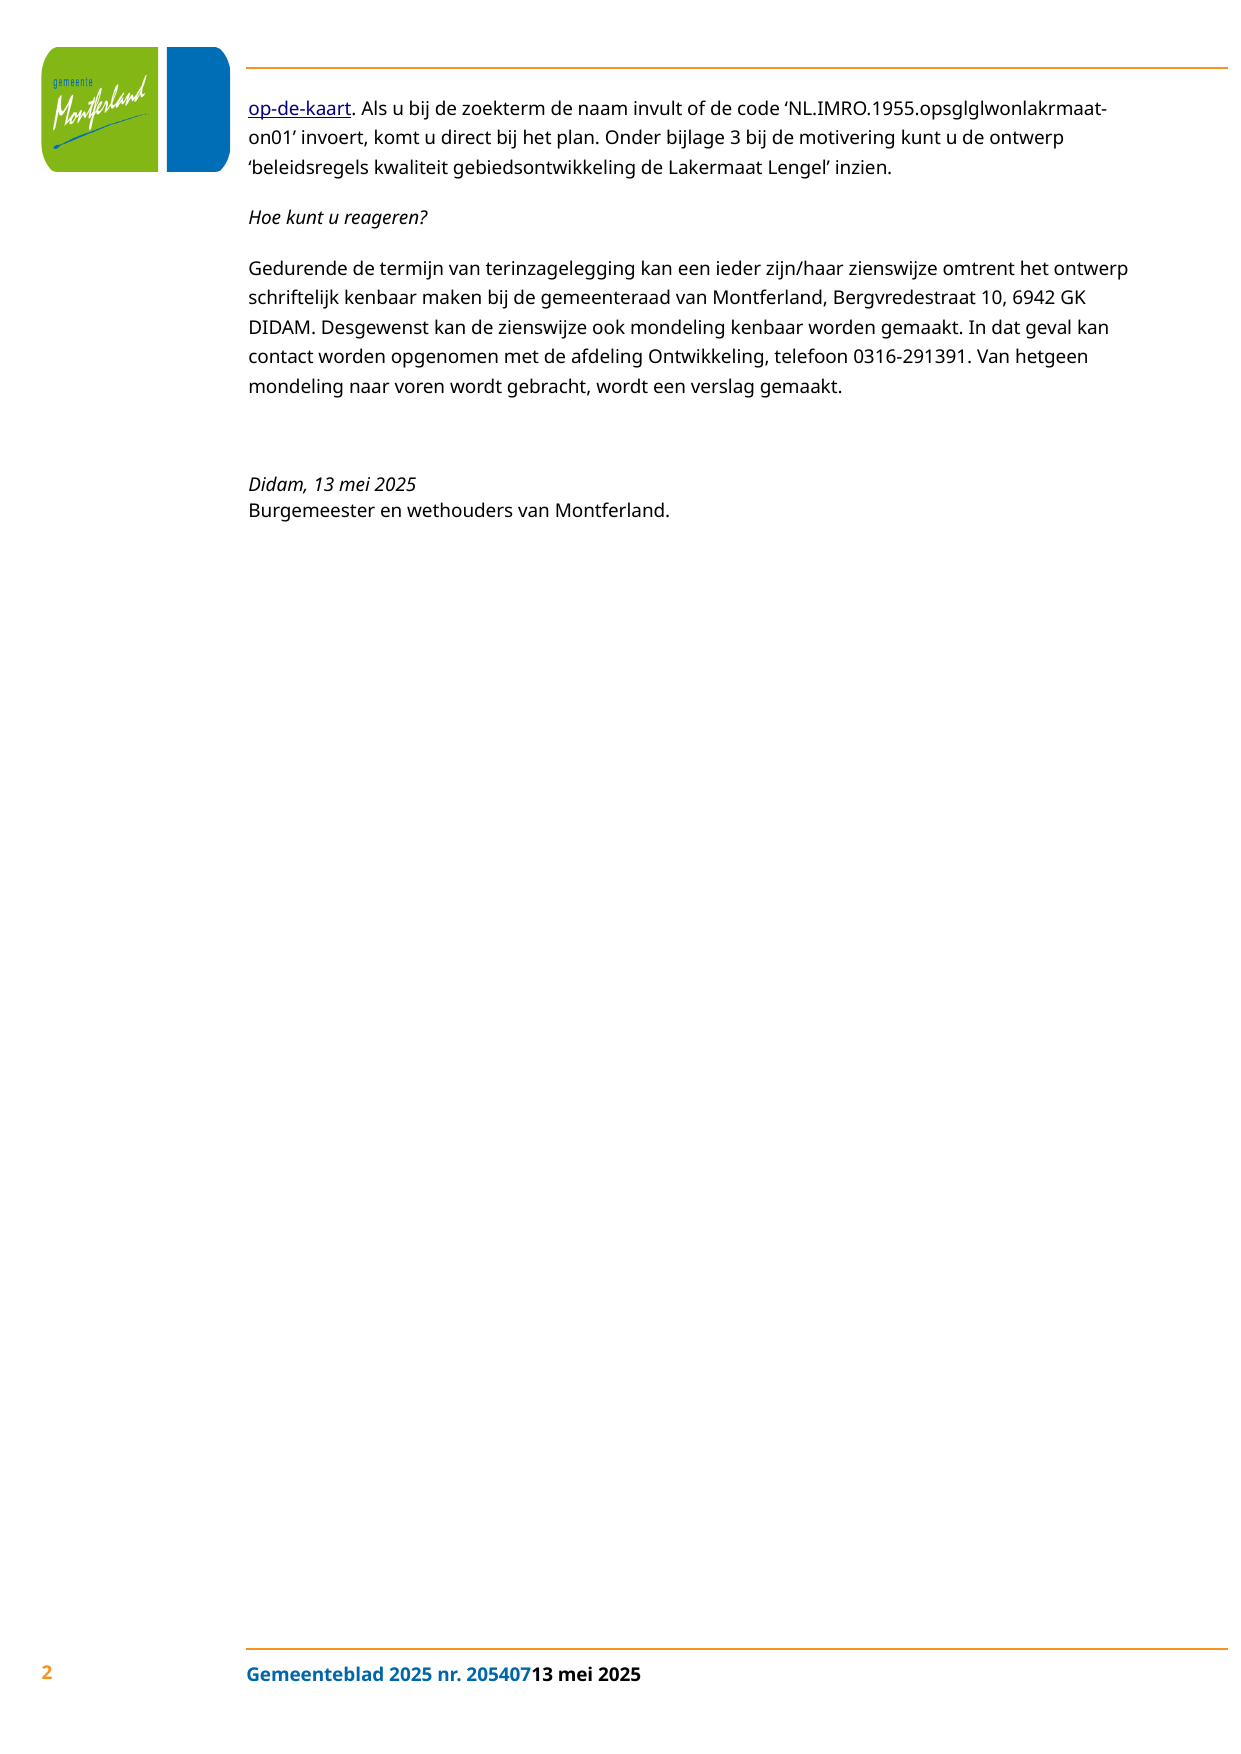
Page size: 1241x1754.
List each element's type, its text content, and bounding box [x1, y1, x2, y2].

picture [41, 47, 231, 172]
text Hoe kunt u reageren? [248, 204, 1152, 230]
text op-de-kaart. Als u bij de zoekterm de naam invult of de code ‘NL.IMRO.1955.opsglglwonlakrmaat-on01’ invoert, komt u direct bij het plan. Onder bijlage 3 bij de motivering kunt u de ontwerp ‘beleidsregels kwaliteit gebiedsontwikkeling de Lakermaat Lengel’ inzien. [248, 95, 1152, 180]
text Burgemeester en wethouders van Montferland. [248, 497, 1152, 523]
text Didam, 13 mei 2025 [248, 471, 1152, 497]
text Gedurende de termijn van terinzagelegging kan een ieder zijn/haar zienswijze omtrent het ontwerp schriftelijk kenbaar maken bij de gemeenteraad van Montferland, Bergvredestraat 10, 6942 GK DIDAM. Desgewenst kan de zienswijze ook mondeling kenbaar worden gemaakt. In dat geval kan contact worden opgenomen met de afdeling Ontwikkeling, telefoon 0316-291391. Van hetgeen mondeling naar voren wordt gebracht, wordt een verslag gemaakt. [248, 255, 1152, 399]
